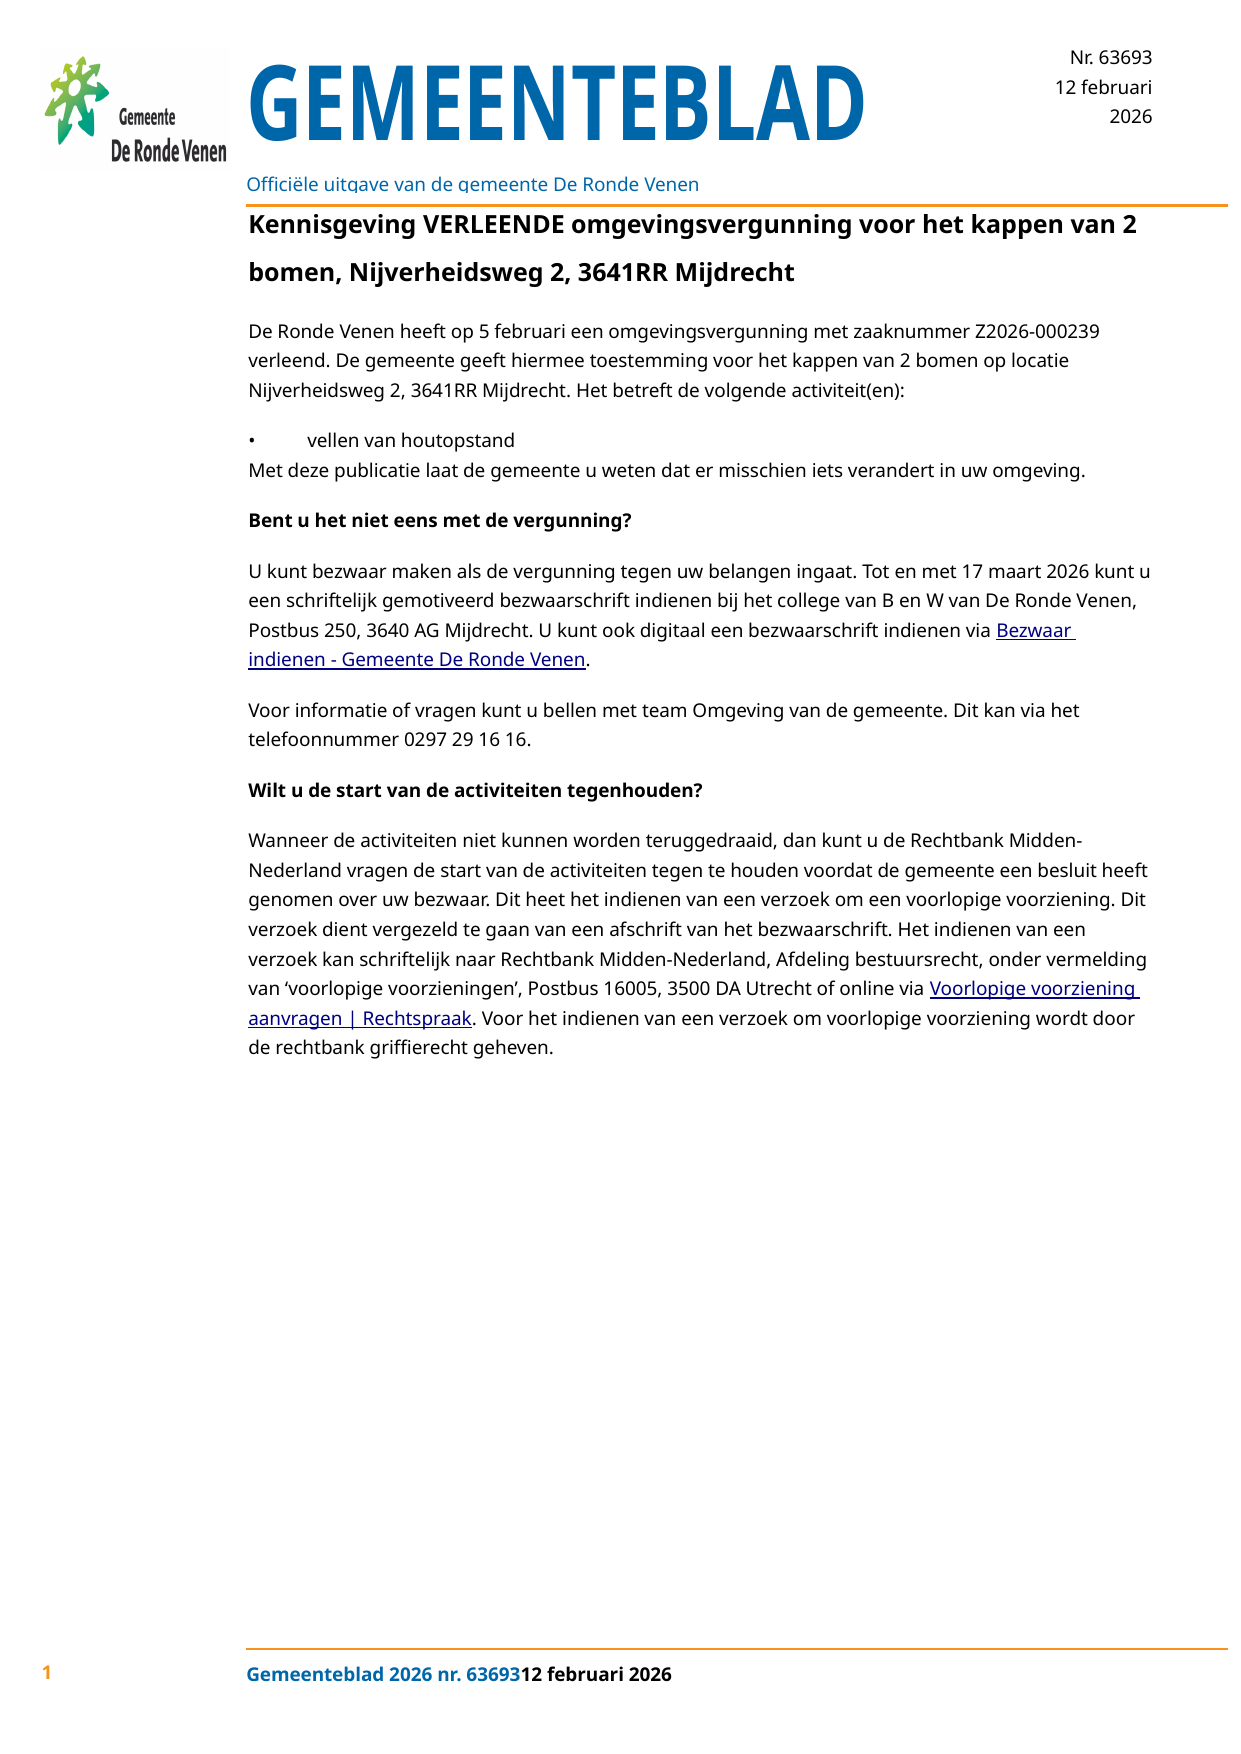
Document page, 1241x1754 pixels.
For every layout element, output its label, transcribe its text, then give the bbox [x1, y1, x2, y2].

text Wanneer de activiteiten niet kunnen worden teruggedraaid, dan kunt u de Rechtbank Midden-Nederland vragen de start van de activiteiten tegen te houden voordat de gemeente een besluit heeft genomen over uw bezwaar. Dit heet het indienen van een verzoek om een voorlopige voorziening. Dit verzoek dient vergezeld te gaan van een afschrift van het bezwaarschrift. Het indienen van een verzoek kan schriftelijk naar Rechtbank Midden-Nederland, Afdeling bestuursrecht, onder vermelding van ‘voorlopige voorzieningen’, Postbus 16005, 3500 DA Utrecht of online via Voorlopige voorziening aanvragen | Rechtspraak. Voor het indienen van een verzoek om voorlopige voorziening wordt door de rechtbank griffierecht geheven. [248, 827, 1152, 1060]
text U kunt bezwaar maken als de vergunning tegen uw belangen ingaat. Tot en met 17 maart 2026 kunt u een schriftelijk gemotiveerd bezwaarschrift indienen bij het college van B en W van De Ronde Venen, Postbus 250, 3640 AG Mijdrecht. U kunt ook digitaal een bezwaarschrift indienen via Bezwaar indienen - Gemeente De Ronde Venen. [248, 558, 1152, 672]
text Voor informatie of vragen kunt u bellen met team Omgeving van de gemeente. Dit kan via het telefoonnummer 0297 29 16 16. [248, 697, 1152, 752]
list vellen van houtopstand [248, 427, 1152, 453]
text Met deze publicatie laat de gemeente u weten dat er misschien iets verandert in uw omgeving. [248, 457, 1152, 483]
text De Ronde Venen heeft op 5 februari een omgevingsvergunning met zaaknummer Z2026-000239 verleend. De gemeente geeft hiermee toestemming voor het kappen van 2 bomen op locatie Nijverheidsweg 2, 3641RR Mijdrecht. Het betreft de volgende activiteit(en): [248, 318, 1152, 403]
text Bent u het niet eens met de vergunning? [248, 507, 1152, 533]
picture [41, 47, 231, 172]
text Wilt u de start van de activiteiten tegenhouden? [248, 777, 1152, 803]
text Kennisgeving VERLEENDE omgevingsvergunning voor het kappen van 2 bomen, Nijverheidsweg 2, 3641RR Mijdrecht [248, 207, 1152, 288]
